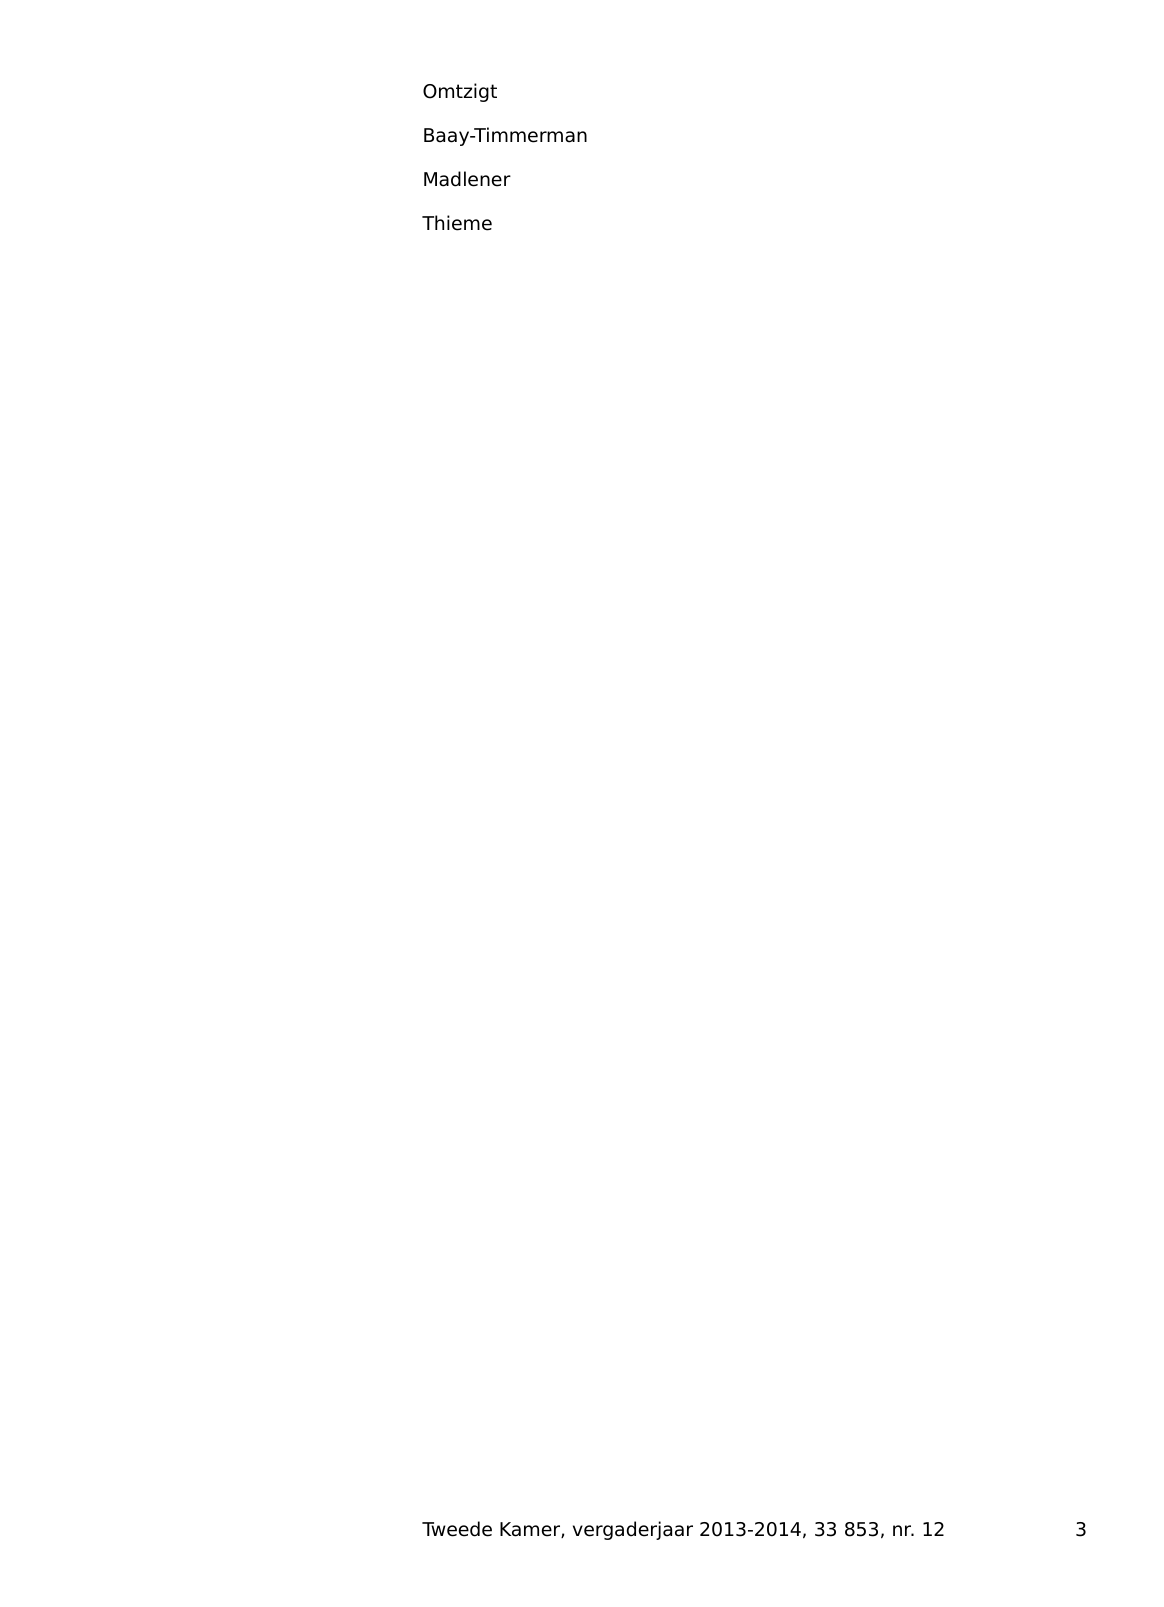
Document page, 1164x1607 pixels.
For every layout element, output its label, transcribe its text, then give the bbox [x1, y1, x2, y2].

text Omtzigt Baay-Timmerman Madlener Thieme [422, 59, 1087, 235]
